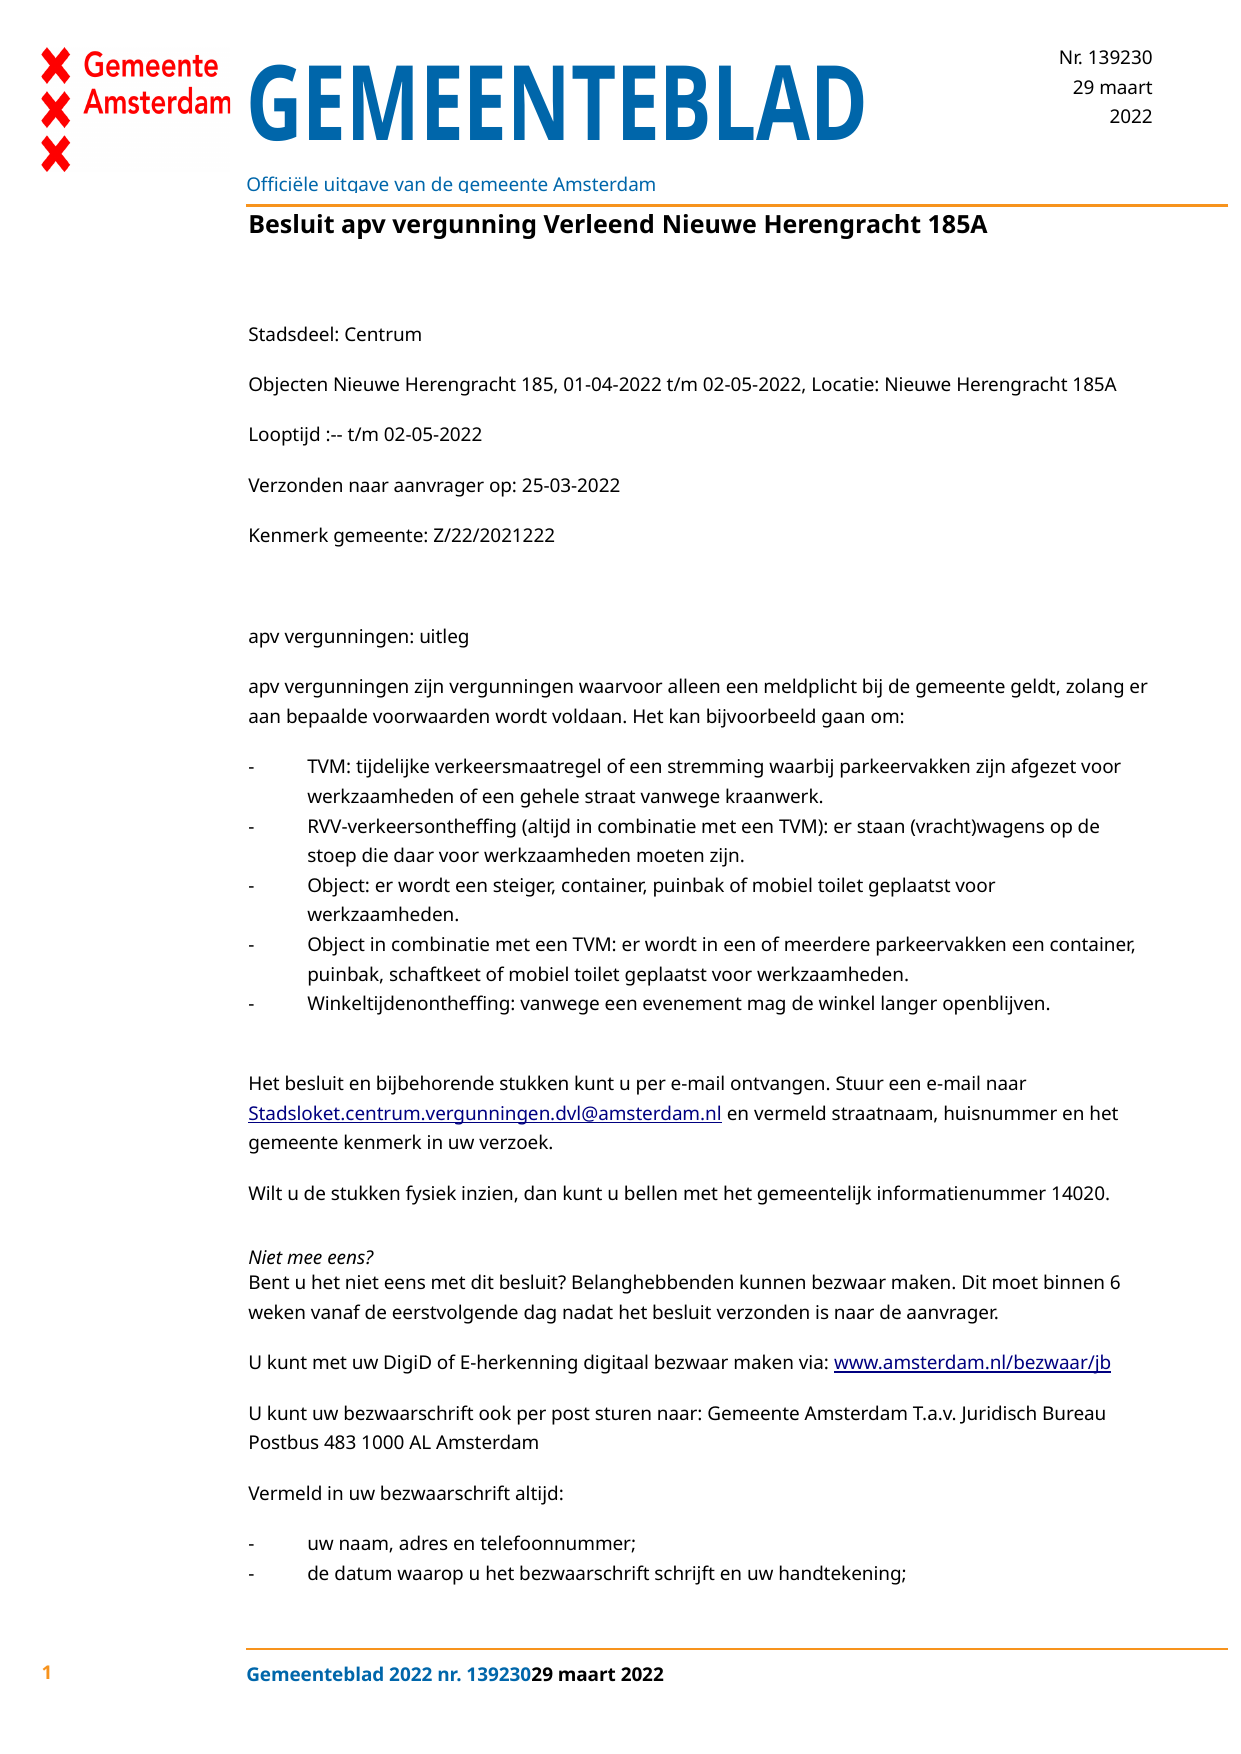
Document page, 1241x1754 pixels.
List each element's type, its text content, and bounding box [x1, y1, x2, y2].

text U kunt met uw DigiD of E-herkenning digitaal bezwaar maken via: www.amsterdam.nl/bezwaar/jb [248, 1349, 1152, 1375]
list RVV-verkeersontheffing (altijd in combinatie met een TVM): er staan (vracht)wagens op de stoep die daar voor werkzaamheden moeten zijn. [248, 813, 1152, 868]
text Stadsdeel: Centrum [248, 321, 1152, 346]
text Verzonden naar aanvrager op: 25-03-2022 [248, 472, 1152, 498]
text U kunt uw bezwaarschrift ook per post sturen naar: Gemeente Amsterdam T.a.v. Juridisch Bureau Postbus 483 1000 AL Amsterdam [248, 1400, 1152, 1455]
picture [41, 47, 231, 172]
text apv vergunningen: uitleg [248, 623, 1152, 649]
list uw naam, adres en telefoonnummer; [248, 1530, 1152, 1556]
text apv vergunningen zijn vergunningen waarvoor alleen een meldplicht bij de gemeente geldt, zolang er aan bepaalde voorwaarden wordt voldaan. Het kan bijvoorbeeld gaan om: [248, 674, 1152, 729]
text Vermeld in uw bezwaarschrift altijd: [248, 1480, 1152, 1506]
text Bent u het niet eens met dit besluit? Belanghebbenden kunnen bezwaar maken. Dit moet binnen 6 weken vanaf de eerstvolgende dag nadat het besluit verzonden is naar de aanvrager. [248, 1269, 1152, 1325]
text Kenmerk gemeente: Z/22/2021222 [248, 522, 1152, 548]
text Looptijd :-- t/m 02-05-2022 [248, 422, 1152, 447]
list Object in combinatie met een TVM: er wordt in een of meerdere parkeervakken een container, puinbak, schaftkeet of mobiel toilet geplaatst voor werkzaamheden. [248, 931, 1152, 986]
text Het besluit en bijbehorende stukken kunt u per e-mail ontvangen. Stuur een e-mail naar Stadsloket.centrum.vergunningen.dvl@amsterdam.nl en vermeld straatnaam, huisnummer en het gemeente kenmerk in uw verzoek. [248, 1070, 1152, 1155]
list Object: er wordt een steiger, container, puinbak of mobiel toilet geplaatst voor werkzaamheden. [248, 872, 1152, 927]
list de datum waarop u het bezwaarschrift schrijft en uw handtekening; [248, 1560, 1152, 1586]
text Niet mee eens? [248, 1244, 1152, 1269]
list TVM: tijdelijke verkeersmaatregel of een stremming waarbij parkeervakken zijn afgezet voor werkzaamheden of een gehele straat vanwege kraanwerk. [248, 754, 1152, 809]
text Wilt u de stukken fysiek inzien, dan kunt u bellen met het gemeentelijk informatienummer 14020. [248, 1180, 1152, 1206]
list Winkeltijdenontheffing: vanwege een evenement mag de winkel langer openblijven. [248, 990, 1152, 1016]
text Objecten Nieuwe Herengracht 185, 01-04-2022 t/m 02-05-2022, Locatie: Nieuwe Herengracht 185A [248, 371, 1152, 397]
text Besluit apv vergunning Verleend Nieuwe Herengracht 185A [248, 207, 1152, 241]
